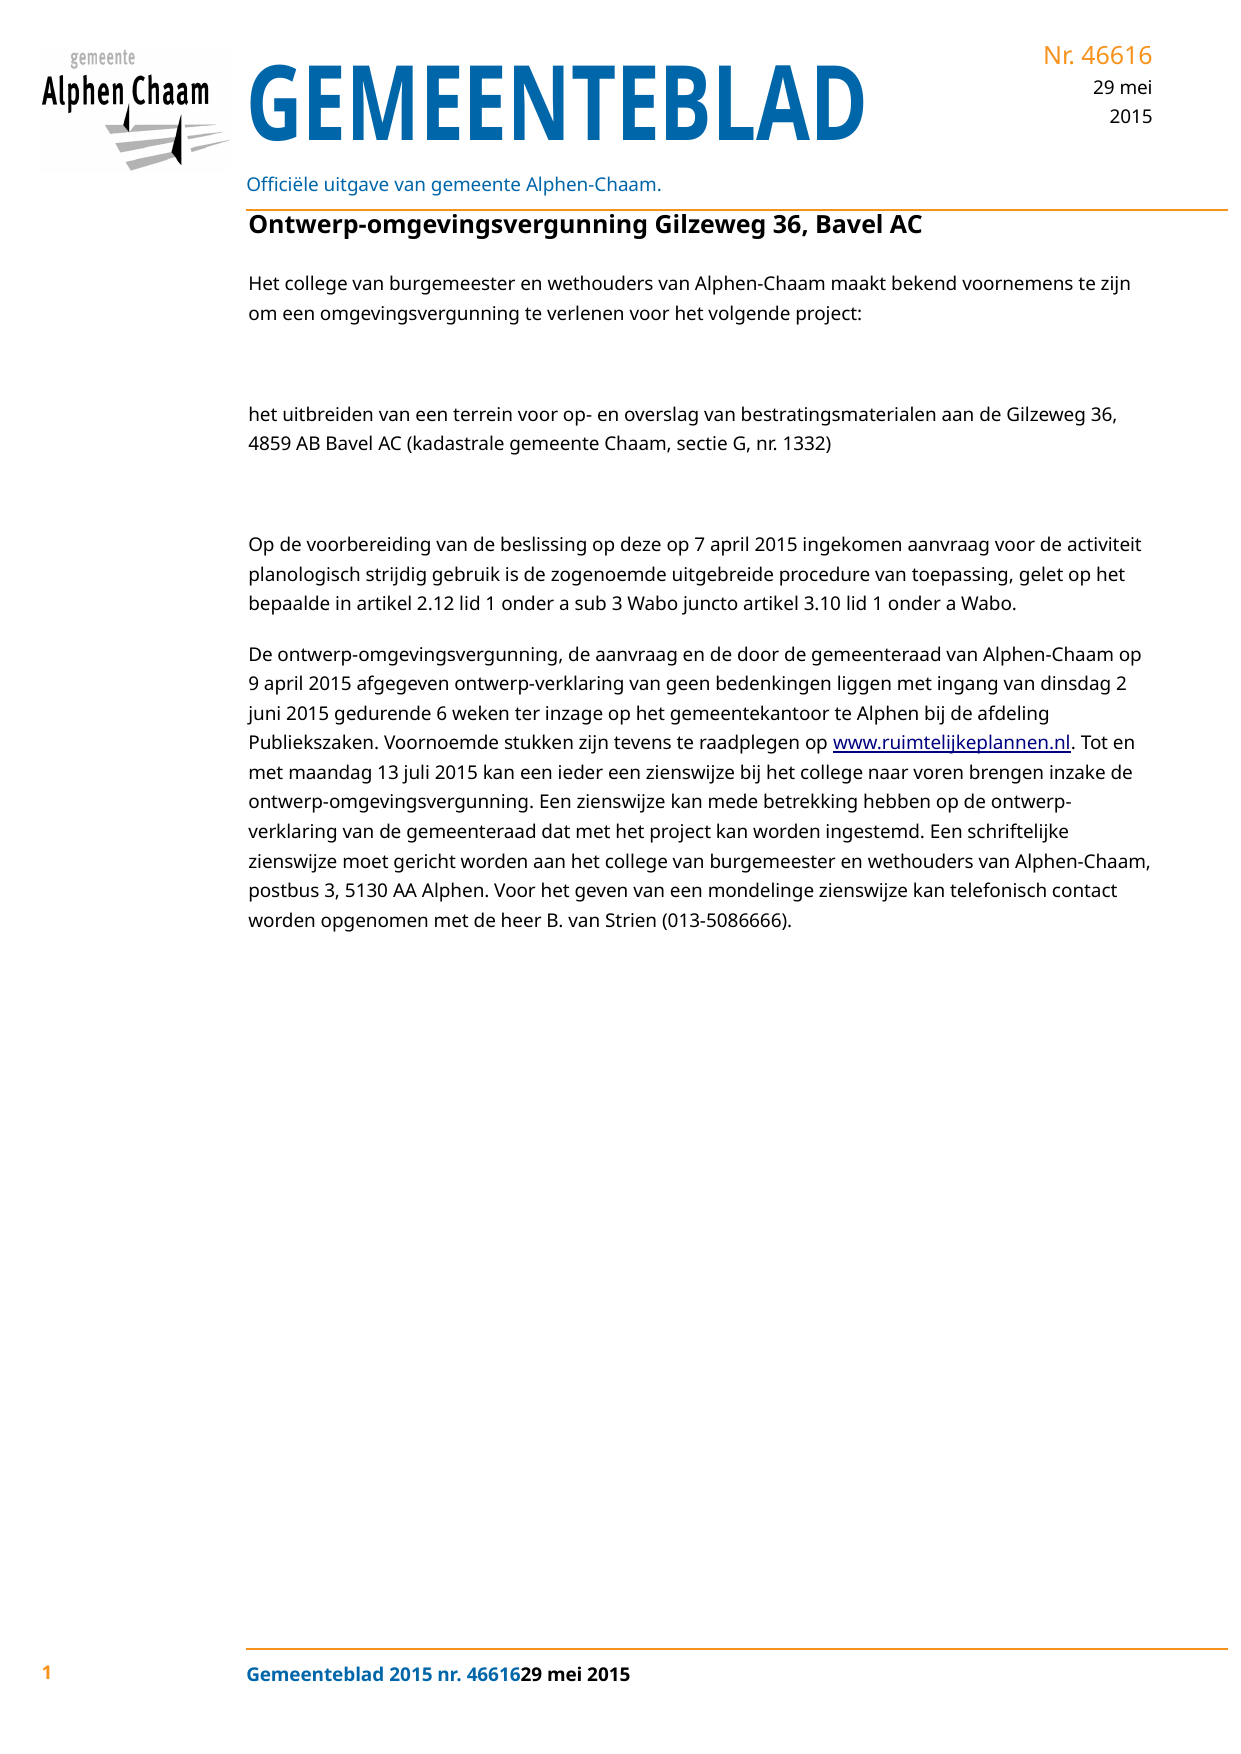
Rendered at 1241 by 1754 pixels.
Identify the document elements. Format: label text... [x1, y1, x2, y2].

text Op de voorbereiding van de beslissing op deze op 7 april 2015 ingekomen aanvraag voor de activiteit planologisch strijdig gebruik is de zogenoemde uitgebreide procedure van toepassing, gelet op het bepaalde in artikel 2.12 lid 1 onder a sub 3 Wabo juncto artikel 3.10 lid 1 onder a Wabo. [248, 531, 1152, 616]
text Ontwerp-omgevingsvergunning Gilzeweg 36, Bavel AC [248, 211, 1152, 241]
text het uitbreiden van een terrein voor op- en overslag van bestratingsmaterialen aan de Gilzeweg 36, 4859 AB Bavel AC (kadastrale gemeente Chaam, sectie G, nr. 1332) [248, 401, 1152, 456]
text Het college van burgemeester en wethouders van Alphen-Chaam maakt bekend voornemens te zijn om een omgevingsvergunning te verlenen voor het volgende project: [248, 270, 1152, 326]
text De ontwerp-omgevingsvergunning, de aanvraag en de door de gemeenteraad van Alphen-Chaam op 9 april 2015 afgegeven ontwerp-verklaring van geen bedenkingen liggen met ingang van dinsdag 2 juni 2015 gedurende 6 weken ter inzage op het gemeentekantoor te Alphen bij de afdeling Publiekszaken. Voornoemde stukken zijn tevens te raadplegen op www.ruimtelijkeplannen.nl. Tot en met maandag 13 juli 2015 kan een ieder een zienswijze bij het college naar voren brengen inzake de ontwerp-omgevingsvergunning. Een zienswijze kan mede betrekking hebben op de ontwerp-verklaring van de gemeenteraad dat met het project kan worden ingestemd. Een schriftelijke zienswijze moet gericht worden aan het college van burgemeester en wethouders van Alphen-Chaam, postbus 3, 5130 AA Alphen. Voor het geven van een mondelinge zienswijze kan telefonisch contact worden opgenomen met de heer B. van Strien (013-5086666). [248, 641, 1152, 933]
picture [41, 47, 231, 172]
